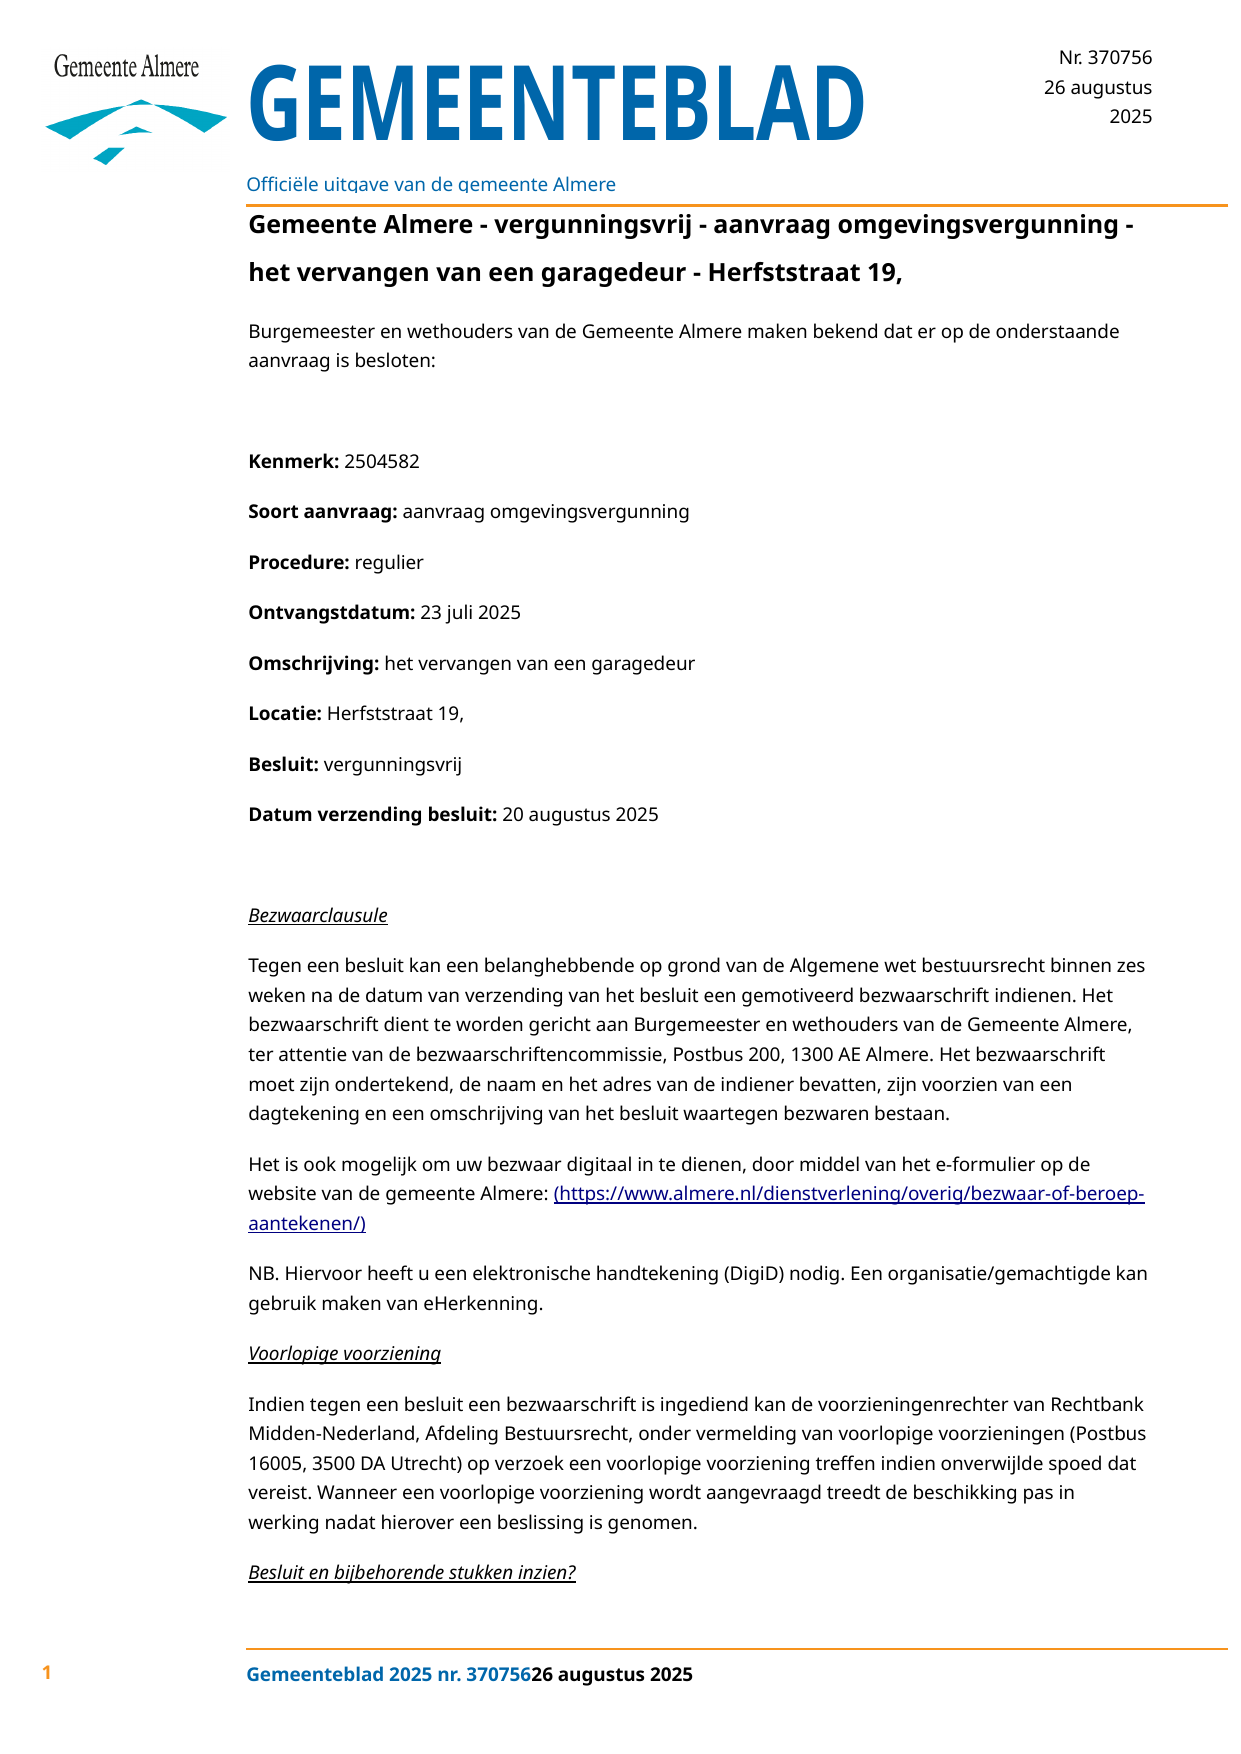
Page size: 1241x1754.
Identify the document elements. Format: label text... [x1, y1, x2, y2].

text Bezwaarclausule [248, 902, 1152, 928]
text Datum verzending besluit: 20 augustus 2025 [248, 801, 1152, 827]
text Soort aanvraag: aanvraag omgevingsvergunning [248, 499, 1152, 524]
text Indien tegen een besluit een bezwaarschrift is ingediend kan de voorzieningenrechter van Rechtbank Midden-Nederland, Afdeling Bestuursrecht, onder vermelding van voorlopige voorzieningen (Postbus 16005, 3500 DA Utrecht) op verzoek een voorlopige voorziening treffen indien onverwijlde spoed dat vereist. Wanneer een voorlopige voorziening wordt aangevraagd treedt de beschikking pas in werking nadat hierover een beslissing is genomen. [248, 1391, 1152, 1535]
text Ontvangstdatum: 23 juli 2025 [248, 599, 1152, 625]
text Procedure: regulier [248, 549, 1152, 575]
text Locatie: Herfststraat 19, [248, 700, 1152, 726]
text Het is ook mogelijk om uw bezwaar digitaal in te dienen, door middel van het e-formulier op de website van de gemeente Almere: (https://www.almere.nl/dienstverlening/overig/bezwaar-of-beroep-aantekenen/) [248, 1151, 1152, 1236]
text NB. Hiervoor heeft u een elektronische handtekening (DigiD) nodig. Een organisatie/gemachtigde kan gebruik maken van eHerkenning. [248, 1260, 1152, 1316]
text Besluit: vergunningsvrij [248, 751, 1152, 777]
text Omschrijving: het vervangen van een garagedeur [248, 650, 1152, 676]
text Kenmerk: 2504582 [248, 448, 1152, 474]
text Gemeente Almere - vergunningsvrij - aanvraag omgevingsvergunning - het vervangen van een garagedeur - Herfststraat 19, [248, 207, 1152, 288]
text Voorlopige voorziening [248, 1340, 1152, 1366]
text Burgemeester en wethouders van de Gemeente Almere maken bekend dat er op de onderstaande aanvraag is besloten: [248, 318, 1152, 373]
text Besluit en bijbehorende stukken inzien? [248, 1559, 1152, 1585]
text Tegen een besluit kan een belanghebbende op grond van de Algemene wet bestuursrecht binnen zes weken na de datum van verzending van het besluit een gemotiveerd bezwaarschrift indienen. Het bezwaarschrift dient te worden gericht aan Burgemeester en wethouders van de Gemeente Almere, ter attentie van de bezwaarschriftencommissie, Postbus 200, 1300 AE Almere. Het bezwaarschrift moet zijn ondertekend, de naam en het adres van de indiener bevatten, zijn voorzien van een dagtekening en een omschrijving van het besluit waartegen bezwaren bestaan. [248, 952, 1152, 1126]
picture [41, 47, 231, 172]
